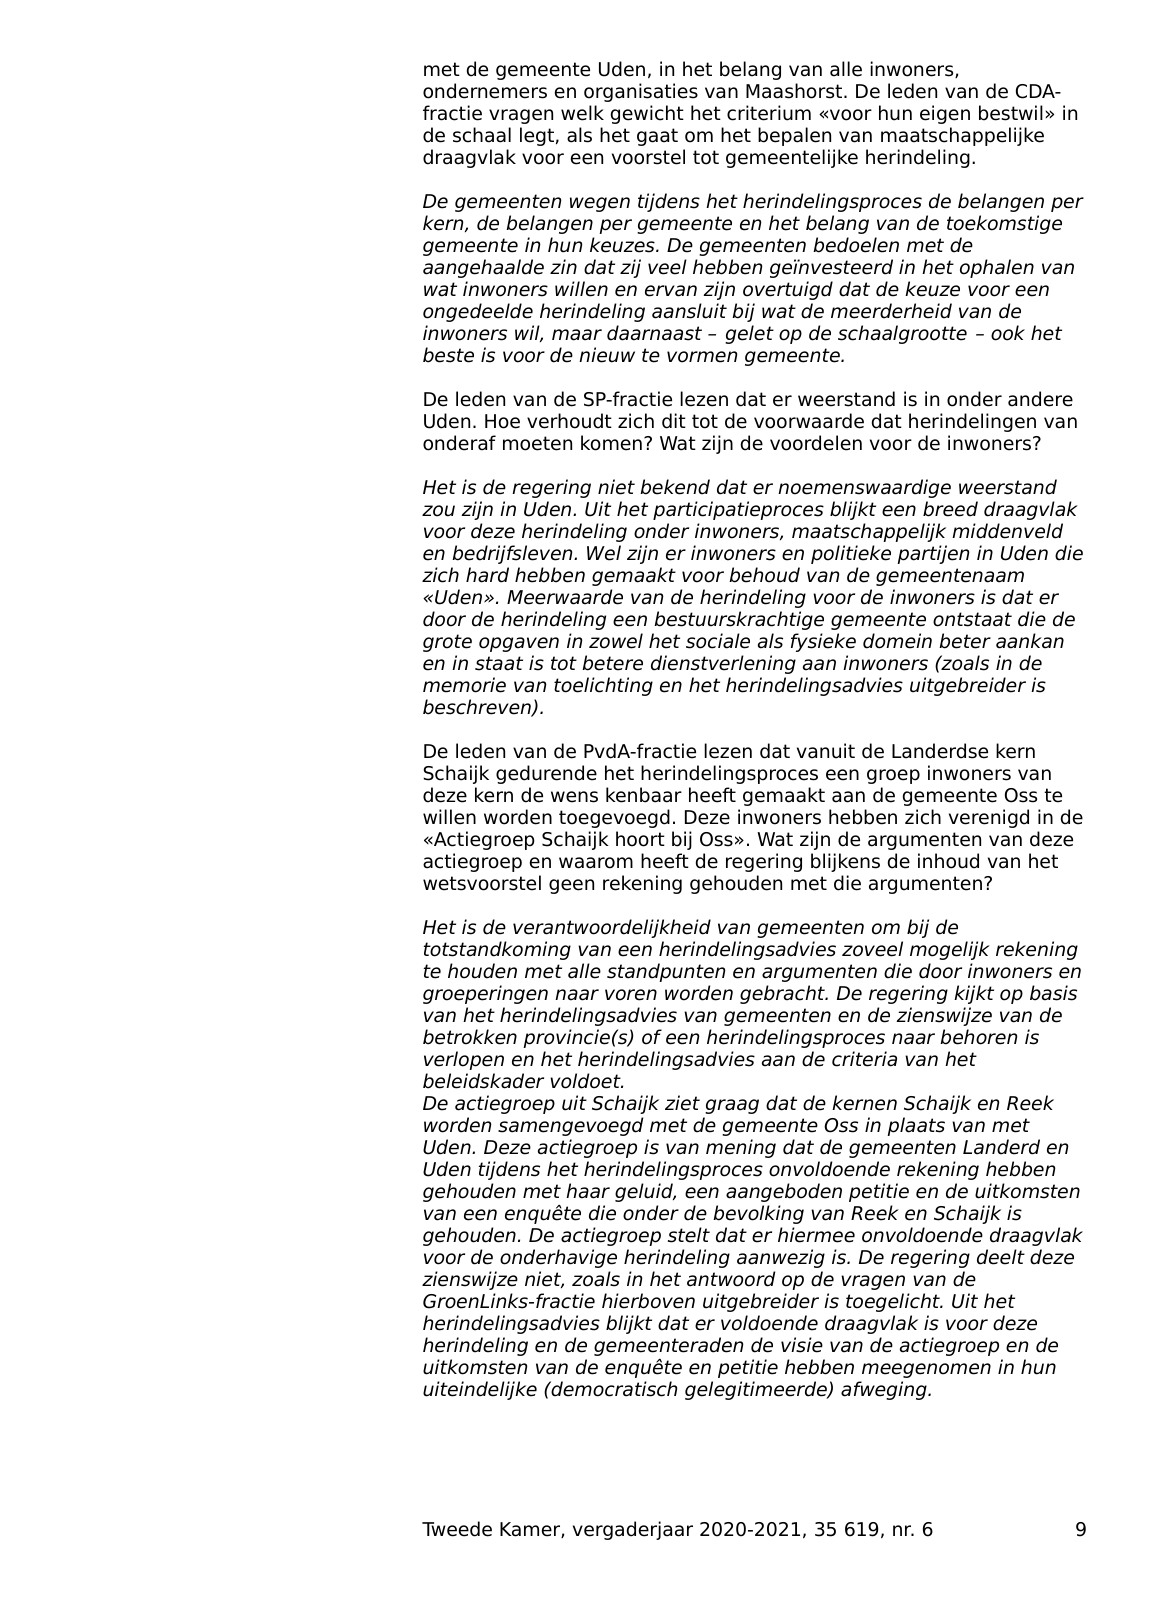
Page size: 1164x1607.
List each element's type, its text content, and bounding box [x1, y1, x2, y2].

text De gemeenten wegen tijdens het herindelingsproces de belangen per kern, de belangen per gemeente en het belang van de toekomstige gemeente in hun keuzes. De gemeenten bedoelen met de aangehaalde zin dat zij veel hebben geïnvesteerd in het ophalen van wat inwoners willen en ervan zijn overtuigd dat de keuze voor een ongedeelde herindeling aansluit bij wat de meerderheid van de inwoners wil, maar daarnaast – gelet op de schaalgrootte – ook het beste is voor de nieuw te vormen gemeente. [422, 191, 1087, 367]
text Het is de verantwoordelijkheid van gemeenten om bij de totstandkoming van een herindelingsadvies zoveel mogelijk rekening te houden met alle standpunten en argumenten die door inwoners en groeperingen naar voren worden gebracht. De regering kijkt op basis van het herindelingsadvies van gemeenten en de zienswijze van de betrokken provincie(s) of een herindelingsproces naar behoren is verlopen en het herindelingsadvies aan de criteria van het beleidskader voldoet. [422, 917, 1087, 1093]
text De actiegroep uit Schaijk ziet graag dat de kernen Schaijk en Reek worden samengevoegd met de gemeente Oss in plaats van met Uden. Deze actiegroep is van mening dat de gemeenten Landerd en Uden tijdens het herindelingsproces onvoldoende rekening hebben gehouden met haar geluid, een aangeboden petitie en de uitkomsten van een enquête die onder de bevolking van Reek en Schaijk is gehouden. De actiegroep stelt dat er hiermee onvoldoende draagvlak voor de onderhavige herindeling aanwezig is. De regering deelt deze zienswijze niet, zoals in het antwoord op de vragen van de GroenLinks-fractie hierboven uitgebreider is toegelicht. Uit het herindelingsadvies blijkt dat er voldoende draagvlak is voor deze herindeling en de gemeenteraden de visie van de actiegroep en de uitkomsten van de enquête en petitie hebben meegenomen in hun uiteindelijke (democratisch gelegitimeerde) afweging. [422, 1093, 1087, 1401]
text De leden van de SP-fractie lezen dat er weerstand is in onder andere Uden. Hoe verhoudt zich dit tot de voorwaarde dat herindelingen van onderaf moeten komen? Wat zijn de voordelen voor de inwoners? [422, 389, 1087, 455]
text Het is de regering niet bekend dat er noemenswaardige weerstand zou zijn in Uden. Uit het participatieproces blijkt een breed draagvlak voor deze herindeling onder inwoners, maatschappelijk middenveld en bedrijfsleven. Wel zijn er inwoners en politieke partijen in Uden die zich hard hebben gemaakt voor behoud van de gemeentenaam «Uden». Meerwaarde van de herindeling voor de inwoners is dat er door de herindeling een bestuurskrachtige gemeente ontstaat die de grote opgaven in zowel het sociale als fysieke domein beter aankan en in staat is tot betere dienstverlening aan inwoners (zoals in de memorie van toelichting en het herindelingsadvies uitgebreider is beschreven). [422, 477, 1087, 719]
text De leden van de PvdA-fractie lezen dat vanuit de Landerdse kern Schaijk gedurende het herindelingsproces een groep inwoners van deze kern de wens kenbaar heeft gemaakt aan de gemeente Oss te willen worden toegevoegd. Deze inwoners hebben zich verenigd in de «Actiegroep Schaijk hoort bij Oss». Wat zijn de argumenten van deze actiegroep en waarom heeft de regering blijkens de inhoud van het wetsvoorstel geen rekening gehouden met die argumenten? [422, 741, 1087, 895]
text met de gemeente Uden, in het belang van alle inwoners, ondernemers en organisaties van Maashorst. De leden van de CDA-fractie vragen welk gewicht het criterium «voor hun eigen bestwil» in de schaal legt, als het gaat om het bepalen van maatschappelijke draagvlak voor een voorstel tot gemeentelijke herindeling. [422, 59, 1087, 169]
